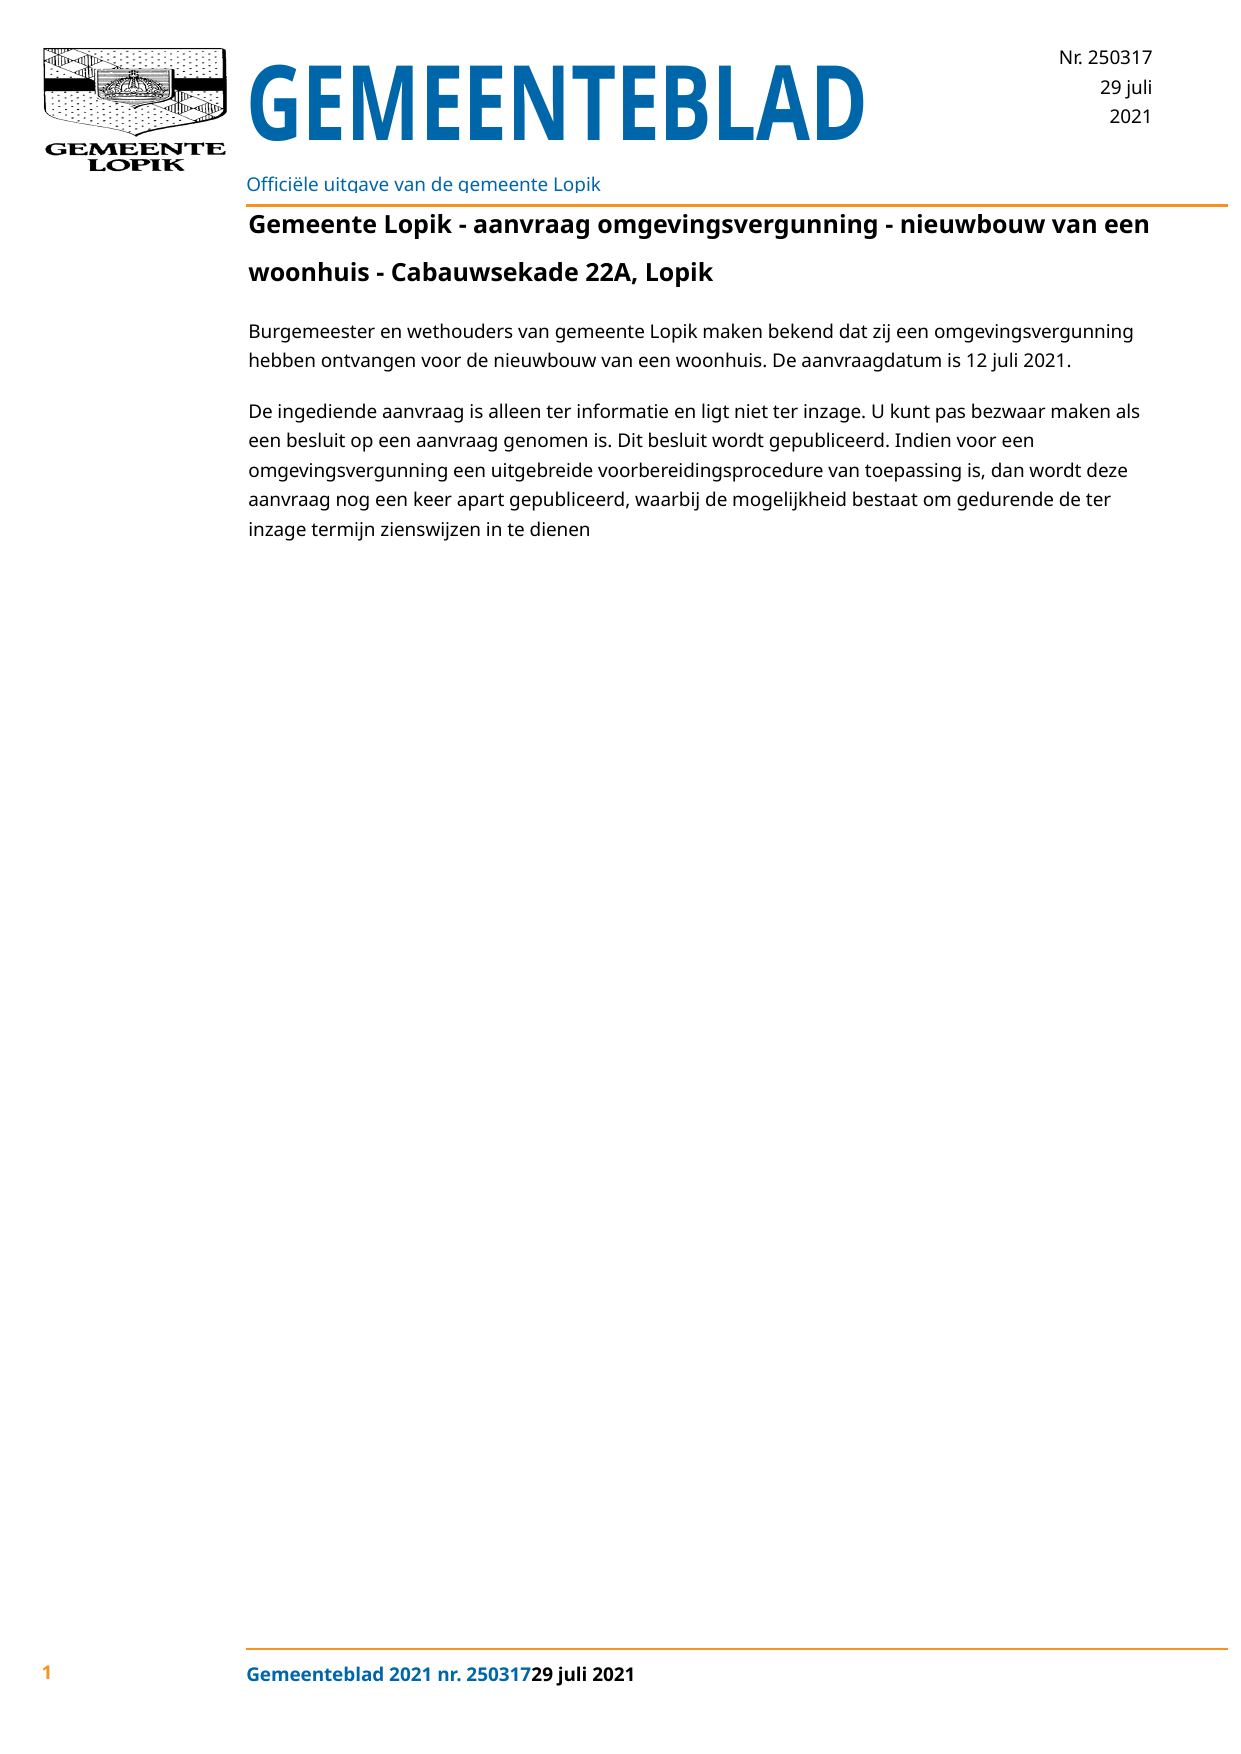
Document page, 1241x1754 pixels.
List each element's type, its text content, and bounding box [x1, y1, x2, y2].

picture [41, 47, 231, 172]
text Gemeente Lopik - aanvraag omgevingsvergunning - nieuwbouw van een woonhuis - Cabauwsekade 22A, Lopik [248, 207, 1152, 288]
text De ingediende aanvraag is alleen ter informatie en ligt niet ter inzage. U kunt pas bezwaar maken als een besluit op een aanvraag genomen is. Dit besluit wordt gepubliceerd. Indien voor een omgevingsvergunning een uitgebreide voorbereidingsprocedure van toepassing is, dan wordt deze aanvraag nog een keer apart gepubliceerd, waarbij de mogelijkheid bestaat om gedurende de ter inzage termijn zienswijzen in te dienen [248, 398, 1152, 542]
text Burgemeester en wethouders van gemeente Lopik maken bekend dat zij een omgevingsvergunning hebben ontvangen voor de nieuwbouw van een woonhuis. De aanvraagdatum is 12 juli 2021. [248, 318, 1152, 373]
